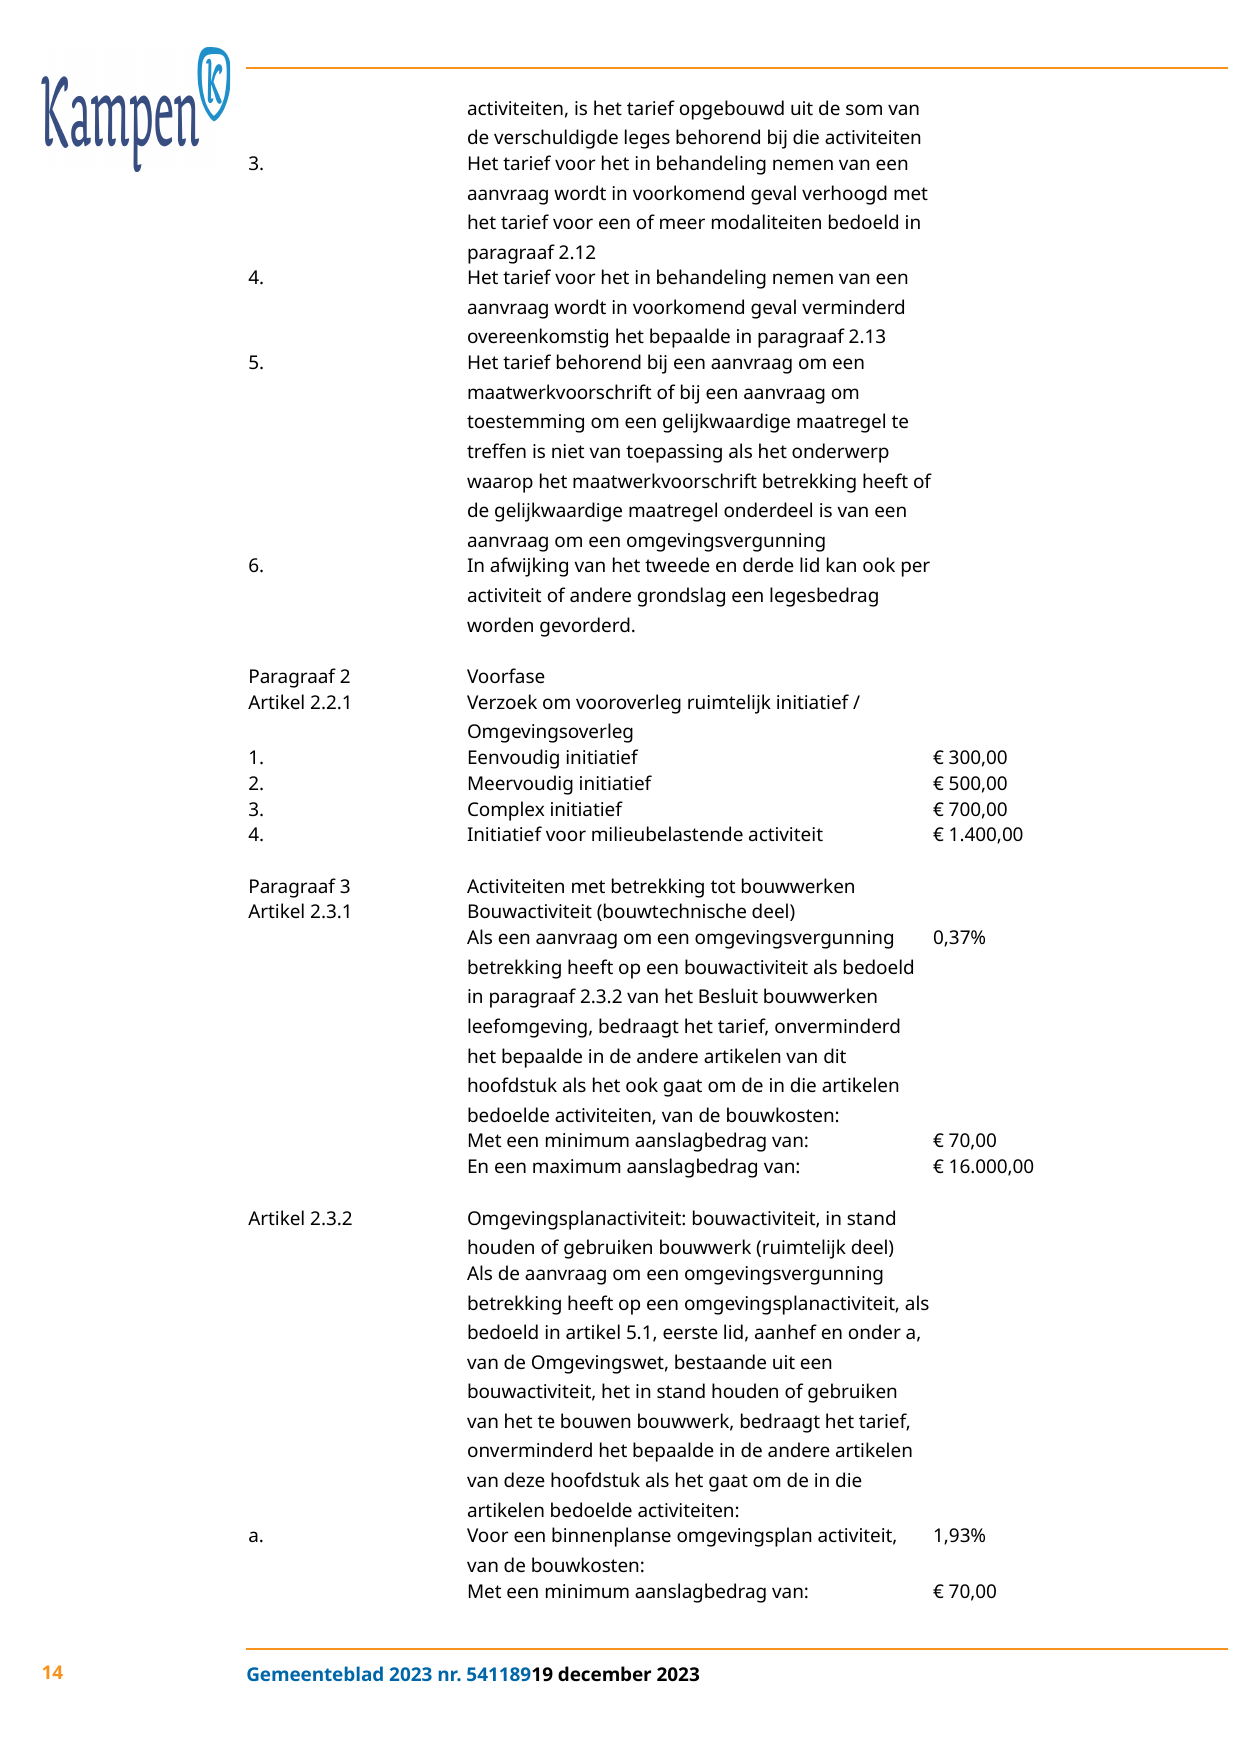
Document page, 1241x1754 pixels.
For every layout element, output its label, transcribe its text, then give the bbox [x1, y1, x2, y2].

table_cell € 70,00 [933, 1578, 1152, 1604]
table_cell [248, 638, 467, 663]
table_cell [467, 1179, 933, 1205]
table_cell Als een aanvraag om een omgevingsvergunning betrekking heeft op een bouwactiviteit als bedoeld in paragraaf 2.3.2 van het Besluit bouwwerken leefomgeving, bedraagt het tarief, onverminderd het bepaalde in de andere artikelen van dit hoofdstuk als het ook gaat om de in die artikelen bedoelde activiteiten, van de bouwkosten: [467, 925, 933, 1128]
table_cell Als de aanvraag om een omgevingsvergunning betrekking heeft op een omgevingsplanactiviteit, als bedoeld in artikel 5.1, eerste lid, aanhef en onder a, van de Omgevingswet, bestaande uit een bouwactiviteit, het in stand houden of gebruiken van het te bouwen bouwwerk, bedraagt het tarief, onverminderd het bepaalde in de andere artikelen van deze hoofdstuk als het gaat om de in die artikelen bedoelde activiteiten: [467, 1260, 933, 1523]
table_cell Het tarief voor het in behandeling nemen van een aanvraag wordt in voorkomend geval verhoogd met het tarief voor een of meer modaliteiten bedoeld in paragraaf 2.12 [467, 150, 933, 264]
table_cell [933, 95, 1152, 150]
table_cell [467, 847, 933, 873]
table_cell activiteiten, is het tarief opgebouwd uit de som van de verschuldigde leges behorend bij die activiteiten [467, 95, 933, 150]
table_cell a. [248, 1523, 467, 1578]
table_cell 1,93% [933, 1523, 1152, 1578]
table_cell 6. [248, 553, 467, 638]
table_cell [933, 150, 1152, 264]
table_cell [933, 689, 1152, 744]
table_cell [248, 1578, 467, 1604]
table_cell € 70,00 [933, 1128, 1152, 1153]
table_cell [248, 1179, 467, 1205]
table_cell [467, 638, 933, 663]
table_cell [933, 1260, 1152, 1523]
table_cell € 16.000,00 [933, 1154, 1152, 1179]
table_cell [933, 638, 1152, 663]
table_cell Meervoudig initiatief [467, 770, 933, 796]
table_cell Initiatief voor milieubelastende activiteit [467, 822, 933, 847]
table_cell Eenvoudig initiatief [467, 744, 933, 770]
table_cell Met een minimum aanslagbedrag van: [467, 1128, 933, 1153]
table_cell Paragraaf 3 [248, 873, 467, 899]
table_cell [933, 553, 1152, 638]
table_cell Artikel 2.3.2 [248, 1205, 467, 1260]
table_cell 4. [248, 822, 467, 847]
table_cell 5. [248, 350, 467, 553]
table_cell [248, 847, 467, 873]
table_cell [248, 1154, 467, 1179]
table_cell Bouwactiviteit (bouwtechnische deel) [467, 899, 933, 924]
table_cell [248, 1260, 467, 1523]
table_cell [933, 1205, 1152, 1260]
table_cell 1. [248, 744, 467, 770]
table_cell € 700,00 [933, 796, 1152, 822]
table_cell [933, 1179, 1152, 1205]
table_cell [933, 663, 1152, 689]
table_cell En een maximum aanslagbedrag van: [467, 1154, 933, 1179]
table_cell Met een minimum aanslagbedrag van: [467, 1578, 933, 1604]
table_cell Artikel 2.3.1 [248, 899, 467, 924]
table_cell [248, 925, 467, 1128]
table_cell € 500,00 [933, 770, 1152, 796]
table_cell Complex initiatief [467, 796, 933, 822]
table_cell In afwijking van het tweede en derde lid kan ook per activiteit of andere grondslag een legesbedrag worden gevorderd. [467, 553, 933, 638]
table_cell [933, 265, 1152, 349]
table_cell Voorfase [467, 663, 933, 689]
table_cell Het tarief behorend bij een aanvraag om een maatwerkvoorschrift of bij een aanvraag om toestemming om een gelijkwaardige maatregel te treffen is niet van toepassing als het onderwerp waarop het maatwerkvoorschrift betrekking heeft of de gelijkwaardige maatregel onderdeel is van een aanvraag om een omgevingsvergunning [467, 350, 933, 553]
table_cell Voor een binnenplanse omgevingsplan activiteit, van de bouwkosten: [467, 1523, 933, 1578]
table_cell 3. [248, 150, 467, 264]
table_cell [248, 1128, 467, 1153]
table_cell Activiteiten met betrekking tot bouwwerken [467, 873, 933, 899]
table_cell € 1.400,00 [933, 822, 1152, 847]
table_cell € 300,00 [933, 744, 1152, 770]
picture [41, 47, 231, 172]
table_cell 2. [248, 770, 467, 796]
table_cell [933, 873, 1152, 899]
table_cell Paragraaf 2 [248, 663, 467, 689]
table_cell Omgevingsplanactiviteit: bouwactiviteit, in stand houden of gebruiken bouwwerk (ruimtelijk deel) [467, 1205, 933, 1260]
table_cell Verzoek om vooroverleg ruimtelijk initiatief / Omgevingsoverleg [467, 689, 933, 744]
table_cell 0,37% [933, 925, 1152, 1128]
table_cell [248, 95, 467, 150]
table_cell 4. [248, 265, 467, 349]
table_cell 3. [248, 796, 467, 822]
table_cell [933, 847, 1152, 873]
table_cell [933, 350, 1152, 553]
table_cell Artikel 2.2.1 [248, 689, 467, 744]
table_cell [933, 899, 1152, 924]
table_cell Het tarief voor het in behandeling nemen van een aanvraag wordt in voorkomend geval verminderd overeenkomstig het bepaalde in paragraaf 2.13 [467, 265, 933, 349]
